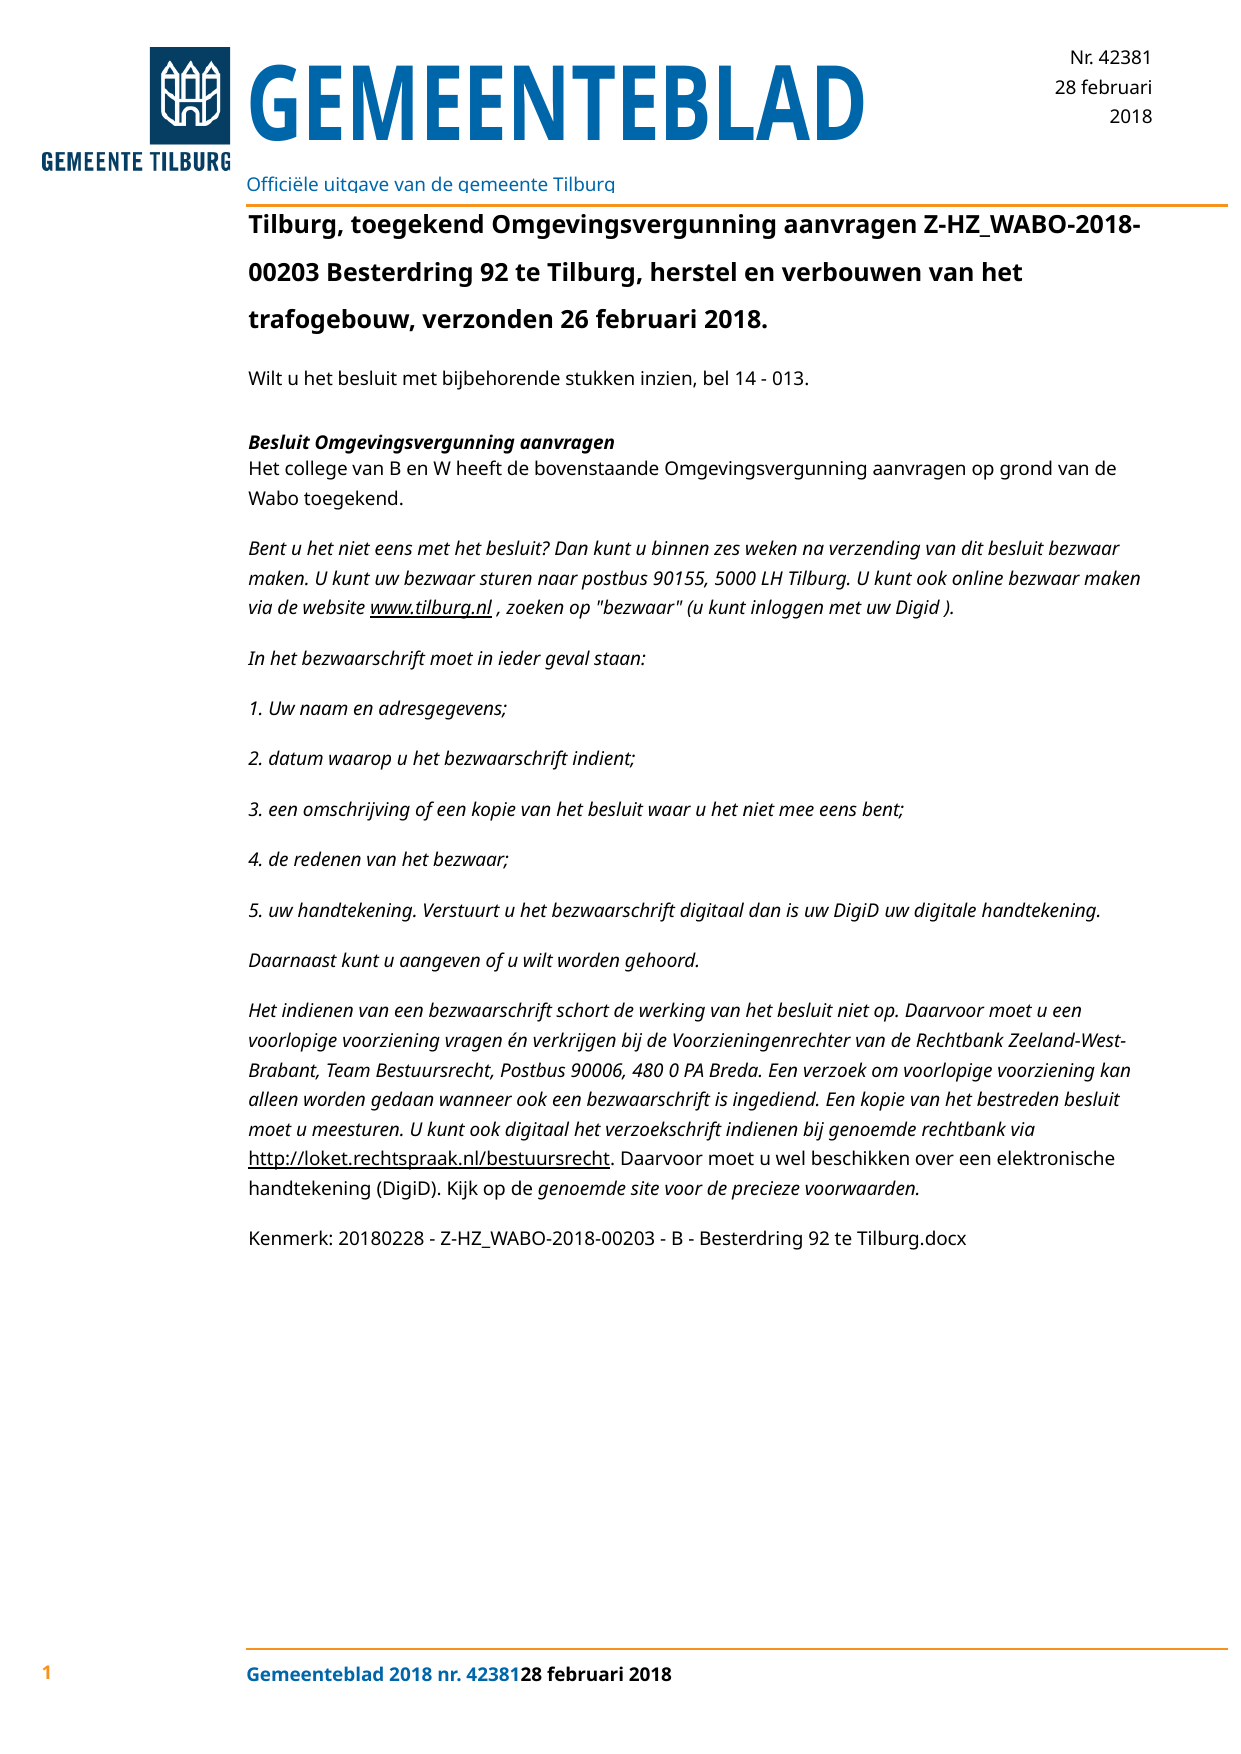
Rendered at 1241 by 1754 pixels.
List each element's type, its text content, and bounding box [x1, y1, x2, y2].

text Het indienen van een bezwaarschrift schort de werking van het besluit niet op. Daarvoor moet u een voorlopige voorziening vragen én verkrijgen bij de Voorzieningenrechter van de Rechtbank Zeeland-West-Brabant, Team Bestuursrecht, Postbus 90006, 480 0 PA Breda. Een verzoek om voorlopige voorziening kan alleen worden gedaan wanneer ook een bezwaarschrift is ingediend. Een kopie van het bestreden besluit moet u meesturen. U kunt ook digitaal het verzoekschrift indienen bij genoemde rechtbank via http://loket.rechtspraak.nl/bestuursrecht. Daarvoor moet u wel beschikken over een elektronische handtekening (DigiD). Kijk op de genoemde site voor de precieze voorwaarden. [248, 998, 1152, 1201]
text 2. datum waarop u het bezwaarschrift indient; [248, 746, 1152, 771]
text 3. een omschrijving of een kopie van het besluit waar u het niet mee eens bent; [248, 796, 1152, 822]
text Besluit Omgevingsvergunning aanvragen [248, 429, 1152, 455]
text Daarnaast kunt u aangeven of u wilt worden gehoord. [248, 947, 1152, 973]
text 4. de redenen van het bezwaar; [248, 846, 1152, 872]
text In het bezwaarschrift moet in ieder geval staan: [248, 645, 1152, 671]
text Kenmerk: 20180228 - Z-HZ_WABO-2018-00203 - B - Besterdring 92 te Tilburg.docx [248, 1226, 1152, 1251]
text Wilt u het besluit met bijbehorende stukken inzien, bel 14 - 013. [248, 366, 1152, 391]
text Het college van B en W heeft de bovenstaande Omgevingsvergunning aanvragen op grond van de Wabo toegekend. [248, 455, 1152, 511]
picture [41, 47, 231, 172]
text 5. uw handtekening. Verstuurt u het bezwaarschrift digitaal dan is uw DigiD uw digitale handtekening. [248, 897, 1152, 923]
text Bent u het niet eens met het besluit? Dan kunt u binnen zes weken na verzending van dit besluit bezwaar maken. U kunt uw bezwaar sturen naar postbus 90155, 5000 LH Tilburg. U kunt ook online bezwaar maken via de website www.tilburg.nl , zoeken op "bezwaar" (u kunt inloggen met uw Digid ). [248, 535, 1152, 620]
text Tilburg, toegekend Omgevingsvergunning aanvragen Z-HZ_WABO-2018-00203 Besterdring 92 te Tilburg, herstel en verbouwen van het trafogebouw, verzonden 26 februari 2018. [248, 207, 1152, 336]
text 1. Uw naam en adresgegevens; [248, 695, 1152, 721]
